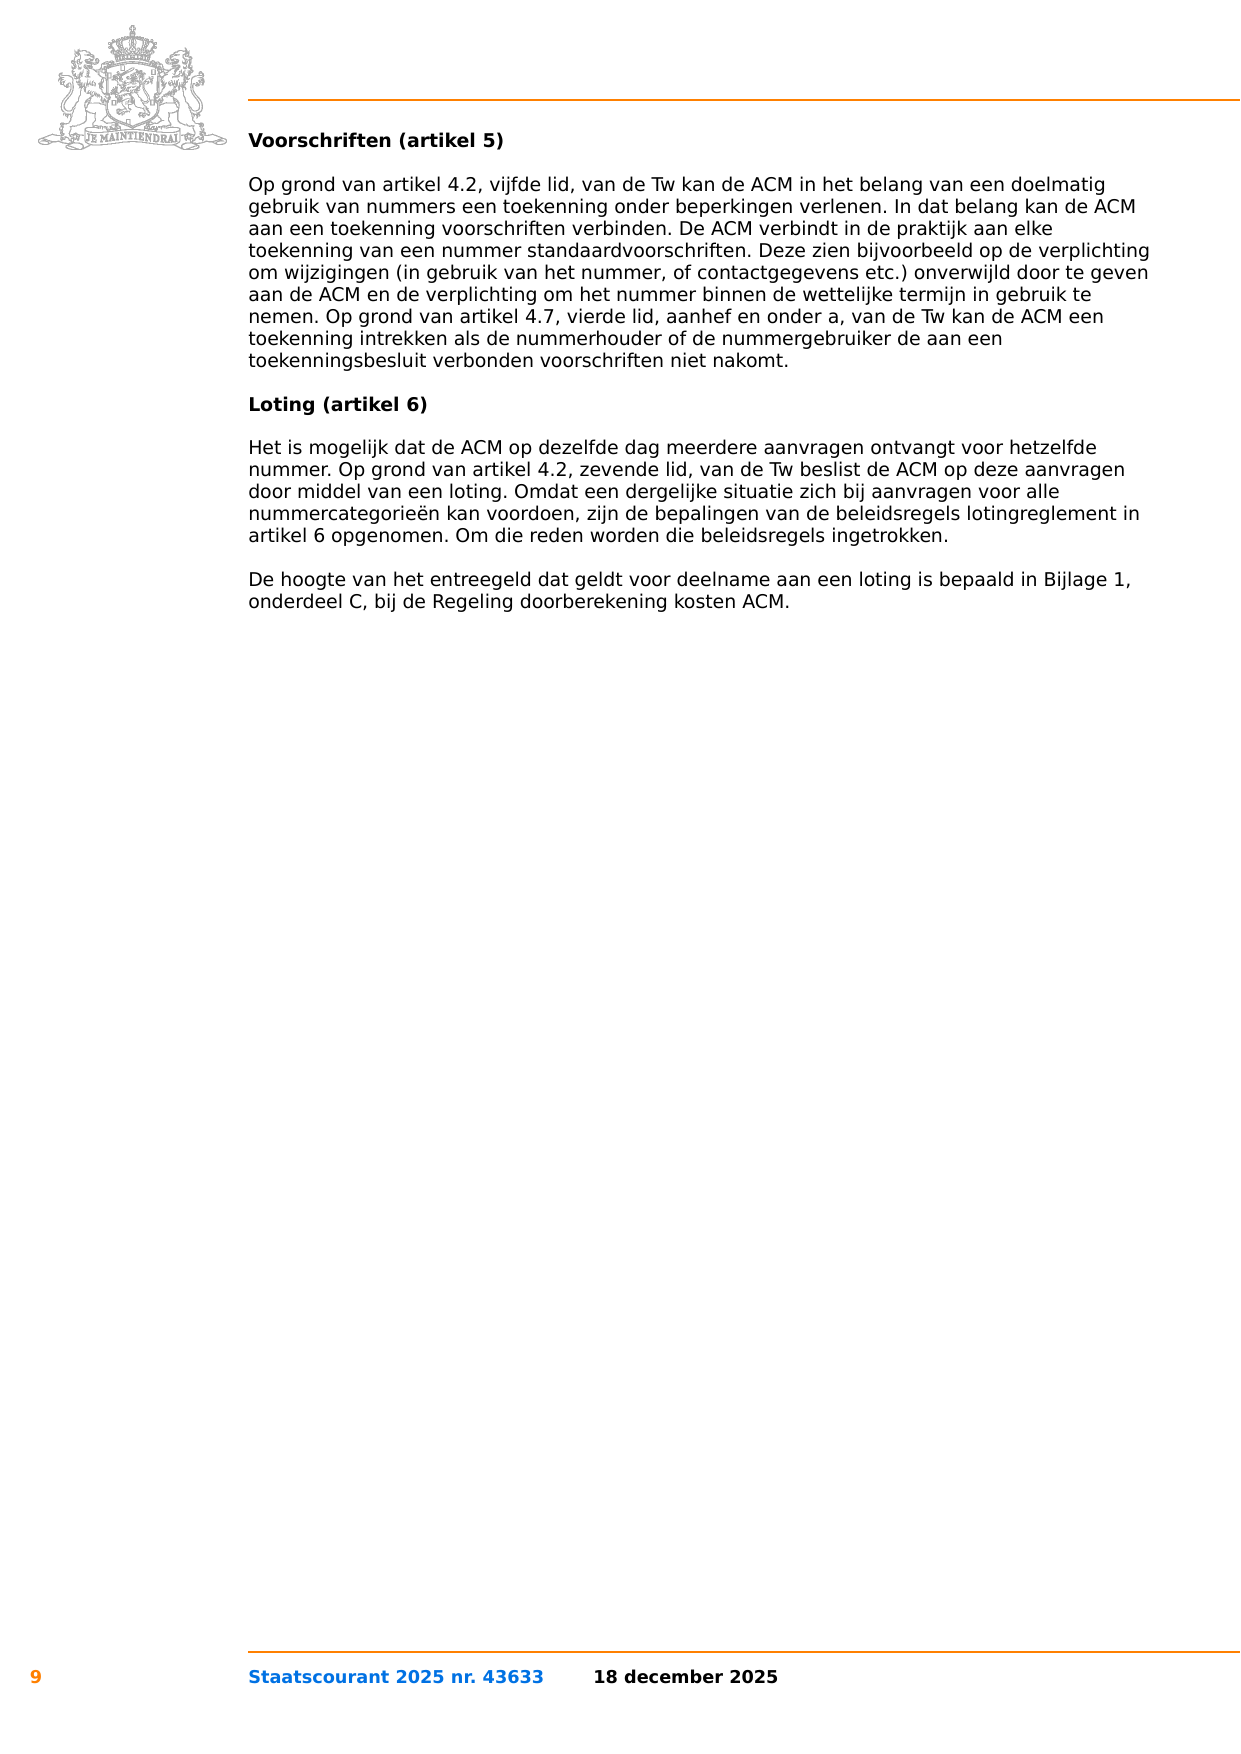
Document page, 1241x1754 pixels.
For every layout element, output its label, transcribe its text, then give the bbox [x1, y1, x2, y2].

subtitle Voorschriften (artikel 5) [248, 130, 1163, 152]
text De hoogte van het entreegeld dat geldt voor deelname aan een loting is bepaald in Bijlage 1, onderdeel C, bij de Regeling doorberekening kosten ACM. [248, 569, 1163, 613]
text Op grond van artikel 4.2, vijfde lid, van de Tw kan de ACM in het belang van een doelmatig gebruik van nummers een toekenning onder beperkingen verlenen. In dat belang kan de ACM aan een toekenning voorschriften verbinden. De ACM verbindt in de praktijk aan elke toekenning van een nummer standaardvoorschriften. Deze zien bijvoorbeeld op de verplichting om wijzigingen (in gebruik van het nummer, of contactgegevens etc.) onverwijld door te geven aan de ACM en de verplichting om het nummer binnen de wettelijke termijn in gebruik te nemen. Op grond van artikel 4.7, vierde lid, aanhef en onder a, van de Tw kan de ACM een toekenning intrekken als de nummerhouder of de nummergebruiker de aan een toekenningsbesluit verbonden voorschriften niet nakomt. [248, 174, 1163, 372]
text Het is mogelijk dat de ACM op dezelfde dag meerdere aanvragen ontvangt voor hetzelfde nummer. Op grond van artikel 4.2, zevende lid, van de Tw beslist de ACM op deze aanvragen door middel van een loting. Omdat een dergelijke situatie zich bij aanvragen voor alle nummercategorieën kan voordoen, zijn de bepalingen van de beleidsregels lotingreglement in artikel 6 opgenomen. Om die reden worden die beleidsregels ingetrokken. [248, 437, 1163, 547]
picture [38, 25, 227, 150]
subtitle Loting (artikel 6) [248, 393, 1163, 415]
